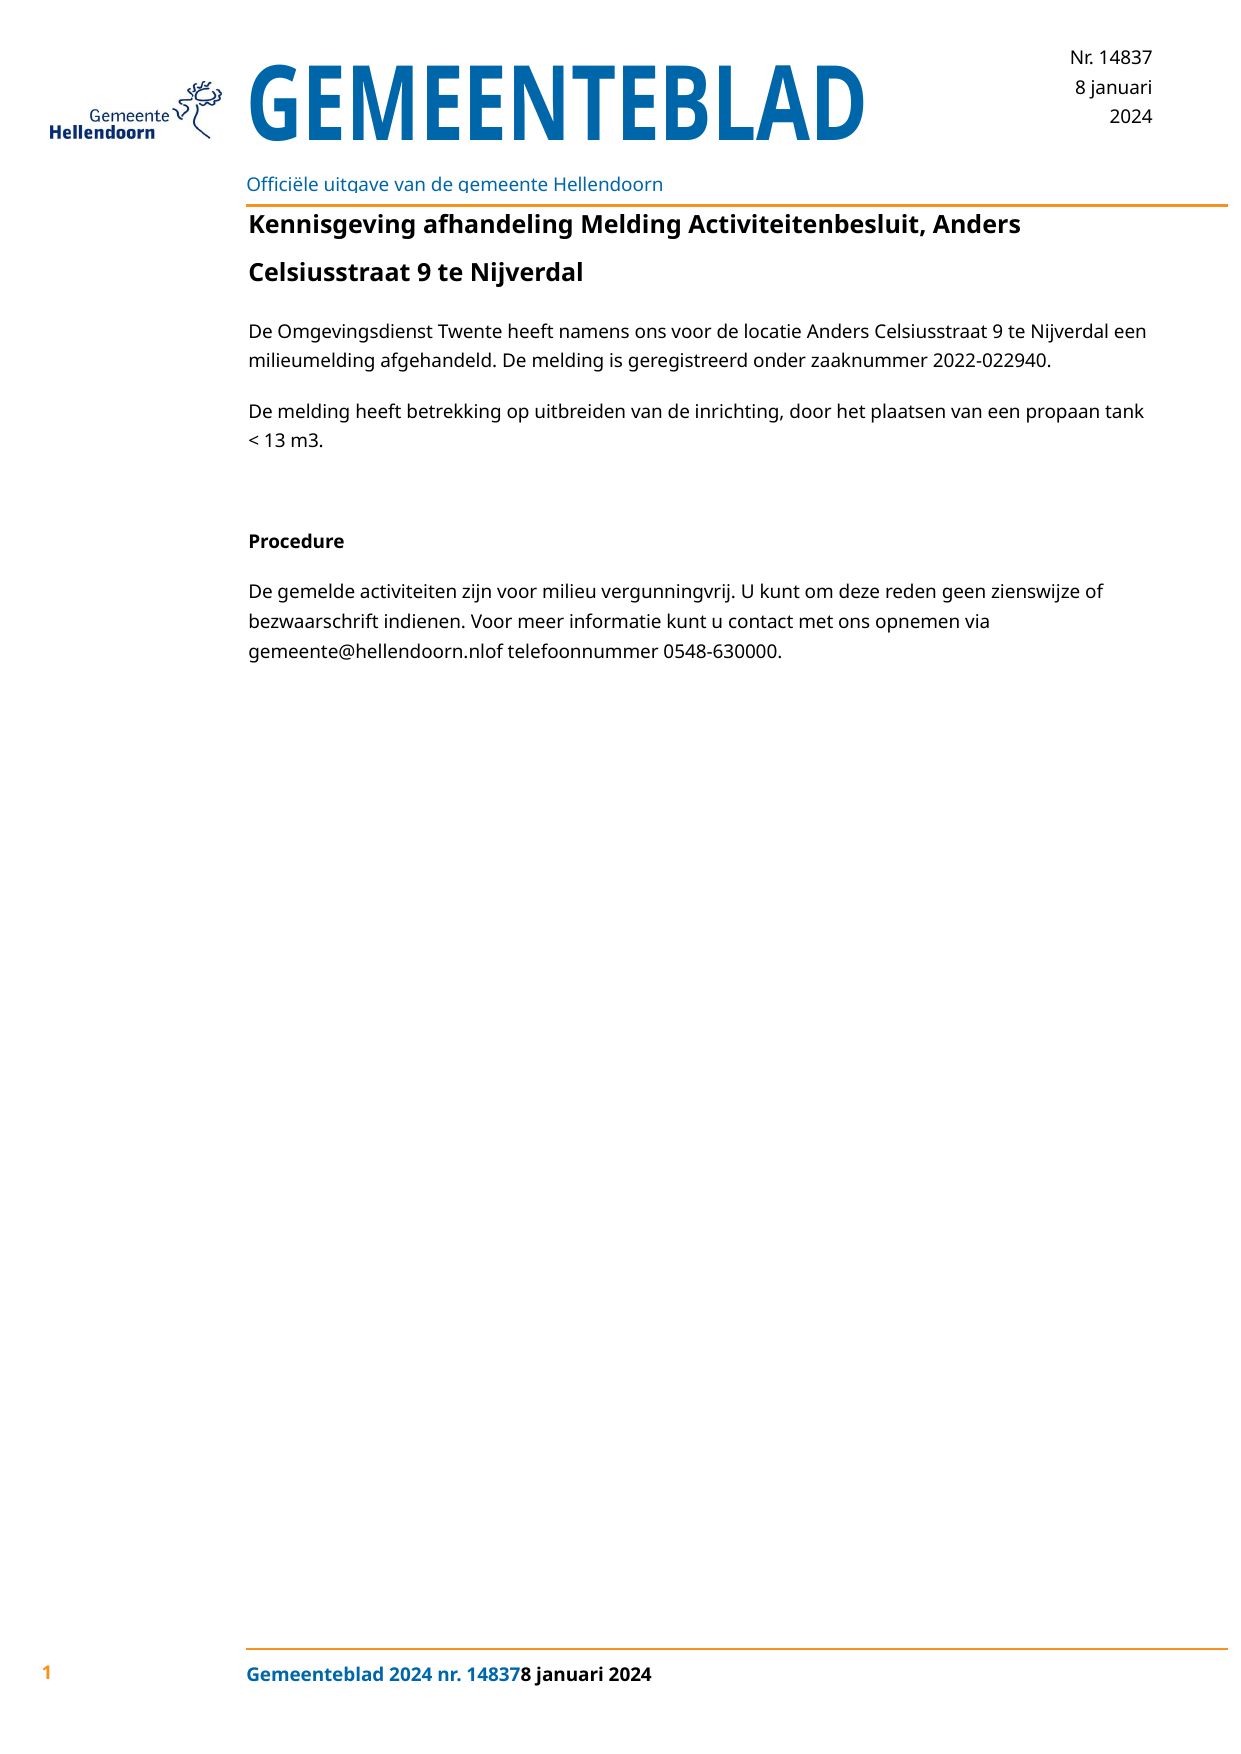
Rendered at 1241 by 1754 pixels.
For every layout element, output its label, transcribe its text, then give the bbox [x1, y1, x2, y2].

picture [41, 47, 231, 172]
text Procedure [248, 528, 1152, 554]
text De gemelde activiteiten zijn voor milieu vergunningvrij. U kunt om deze reden geen zienswijze of bezwaarschrift indienen. Voor meer informatie kunt u contact met ons opnemen via gemeente@hellendoorn.nlof telefoonnummer 0548-630000. [248, 579, 1152, 664]
text De melding heeft betrekking op uitbreiden van de inrichting, door het plaatsen van een propaan tank < 13 m3. [248, 398, 1152, 453]
text Kennisgeving afhandeling Melding Activiteitenbesluit, Anders Celsiusstraat 9 te Nijverdal [248, 207, 1152, 288]
text De Omgevingsdienst Twente heeft namens ons voor de locatie Anders Celsiusstraat 9 te Nijverdal een milieumelding afgehandeld. De melding is geregistreerd onder zaaknummer 2022-022940. [248, 318, 1152, 373]
